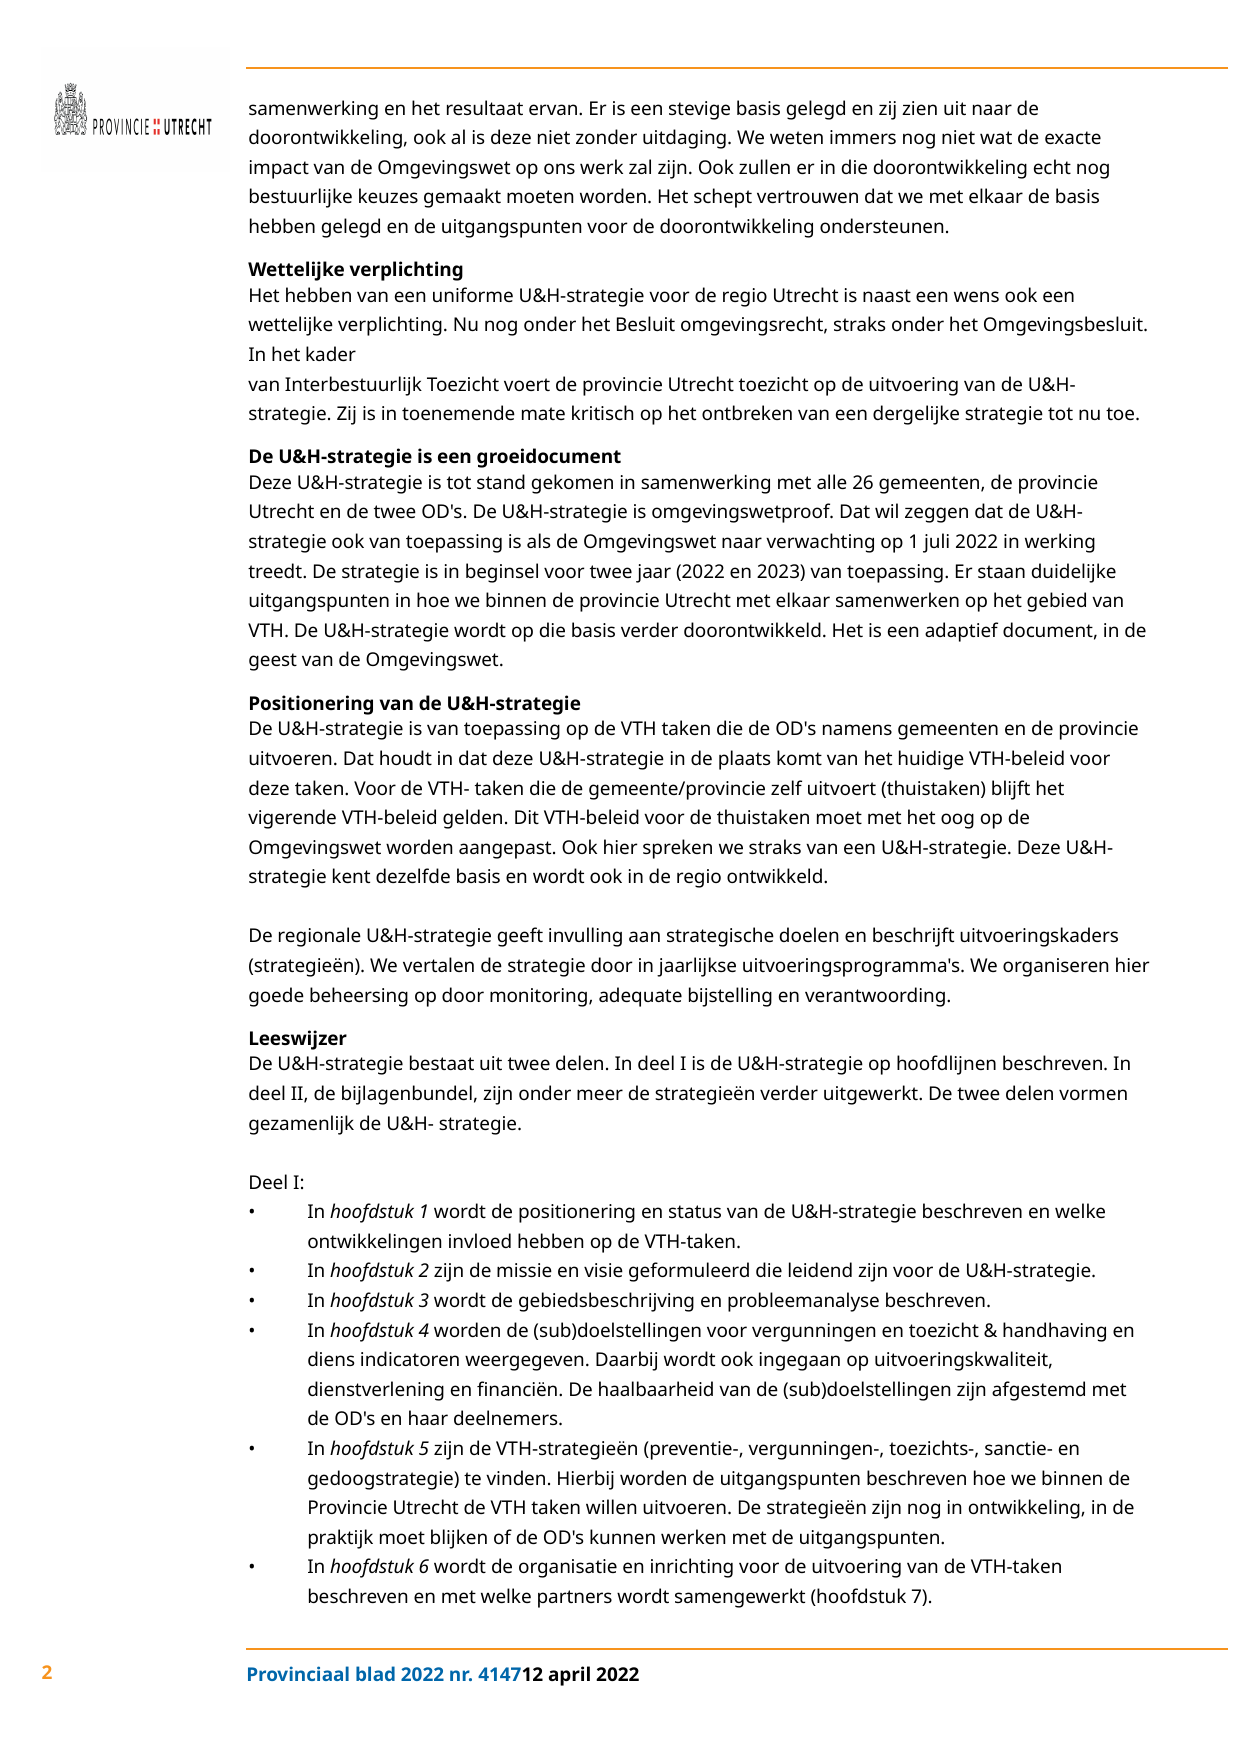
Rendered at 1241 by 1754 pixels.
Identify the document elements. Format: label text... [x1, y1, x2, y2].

list In hoofdstuk 4 worden de (sub)doelstellingen voor vergunningen en toezicht & handhaving en diens indicatoren weergegeven. Daarbij wordt ook ingegaan op uitvoeringskwaliteit, dienstverlening en financiën. De haalbaarheid van de (sub)doelstellingen zijn afgestemd met de OD's en haar deelnemers. [248, 1317, 1152, 1431]
text samenwerking en het resultaat ervan. Er is een stevige basis gelegd en zij zien uit naar de doorontwikkeling, ook al is deze niet zonder uitdaging. We weten immers nog niet wat de exacte impact van de Omgevingswet op ons werk zal zijn. Ook zullen er in die doorontwikkeling echt nog bestuurlijke keuzes gemaakt moeten worden. Het schept vertrouwen dat we met elkaar de basis hebben gelegd en de uitgangspunten voor de doorontwikkeling ondersteunen. [248, 95, 1152, 239]
list In hoofdstuk 6 wordt de organisatie en inrichting voor de uitvoering van de VTH-taken beschreven en met welke partners wordt samengewerkt (hoofdstuk 7). [248, 1553, 1152, 1609]
list In hoofdstuk 3 wordt de gebiedsbeschrijving en probleemanalyse beschreven. [248, 1287, 1152, 1313]
text Wettelijke verplichting [248, 256, 1152, 282]
text De U&H-strategie is van toepassing op de VTH taken die de OD's namens gemeenten en de provincie uitvoeren. Dat houdt in dat deze U&H-strategie in de plaats komt van het huidige VTH-beleid voor deze taken. Voor de VTH- taken die de gemeente/provincie zelf uitvoert (thuistaken) blijft het vigerende VTH-beleid gelden. Dit VTH-beleid voor de thuistaken moet met het oog op de Omgevingswet worden aangepast. Ook hier spreken we straks van een U&H-strategie. Deze U&H-strategie kent dezelfde basis en wordt ook in de regio ontwikkeld. [248, 716, 1152, 889]
text Leeswijzer [248, 1025, 1152, 1051]
text Positionering van de U&H-strategie [248, 690, 1152, 716]
list In hoofdstuk 1 wordt de positionering en status van de U&H-strategie beschreven en welke ontwikkelingen invloed hebben op de VTH-taken. [248, 1198, 1152, 1254]
text Het hebben van een uniforme U&H-strategie voor de regio Utrecht is naast een wens ook een wettelijke verplichting. Nu nog onder het Besluit omgevingsrecht, straks onder het Omgevingsbesluit. In het kader [248, 282, 1152, 367]
picture [41, 47, 231, 172]
text Deze U&H-strategie is tot stand gekomen in samenwerking met alle 26 gemeenten, de provincie Utrecht en de twee OD's. De U&H-strategie is omgevingswetproof. Dat wil zeggen dat de U&H-strategie ook van toepassing is als de Omgevingswet naar verwachting op 1 juli 2022 in werking treedt. De strategie is in beginsel voor twee jaar (2022 en 2023) van toepassing. Er staan duidelijke uitgangspunten in hoe we binnen de provincie Utrecht met elkaar samenwerken op het gebied van VTH. De U&H-strategie wordt op die basis verder doorontwikkeld. Het is een adaptief document, in de geest van de Omgevingswet. [248, 469, 1152, 672]
list In hoofdstuk 5 zijn de VTH-strategieën (preventie-, vergunningen-, toezichts-, sanctie- en gedoogstrategie) te vinden. Hierbij worden de uitgangspunten beschreven hoe we binnen de Provincie Utrecht de VTH taken willen uitvoeren. De strategieën zijn nog in ontwikkeling, in de praktijk moet blijken of de OD's kunnen werken met de uitgangspunten. [248, 1435, 1152, 1550]
text Deel I: [248, 1169, 1152, 1195]
text De regionale U&H-strategie geeft invulling aan strategische doelen en beschrijft uitvoeringskaders (strategieën). We vertalen de strategie door in jaarlijkse uitvoeringsprogramma's. We organiseren hier goede beheersing op door monitoring, adequate bijstelling en verantwoording. [248, 923, 1152, 1007]
text De U&H-strategie is een groeidocument [248, 443, 1152, 469]
text van Interbestuurlijk Toezicht voert de provincie Utrecht toezicht op de uitvoering van de U&H-strategie. Zij is in toenemende mate kritisch op het ontbreken van een dergelijke strategie tot nu toe. [248, 371, 1152, 426]
list In hoofdstuk 2 zijn de missie en visie geformuleerd die leidend zijn voor de U&H-strategie. [248, 1258, 1152, 1283]
text De U&H-strategie bestaat uit twee delen. In deel I is de U&H-strategie op hoofdlijnen beschreven. In deel II, de bijlagenbundel, zijn onder meer de strategieën verder uitgewerkt. De twee delen vormen gezamenlijk de U&H- strategie. [248, 1051, 1152, 1136]
